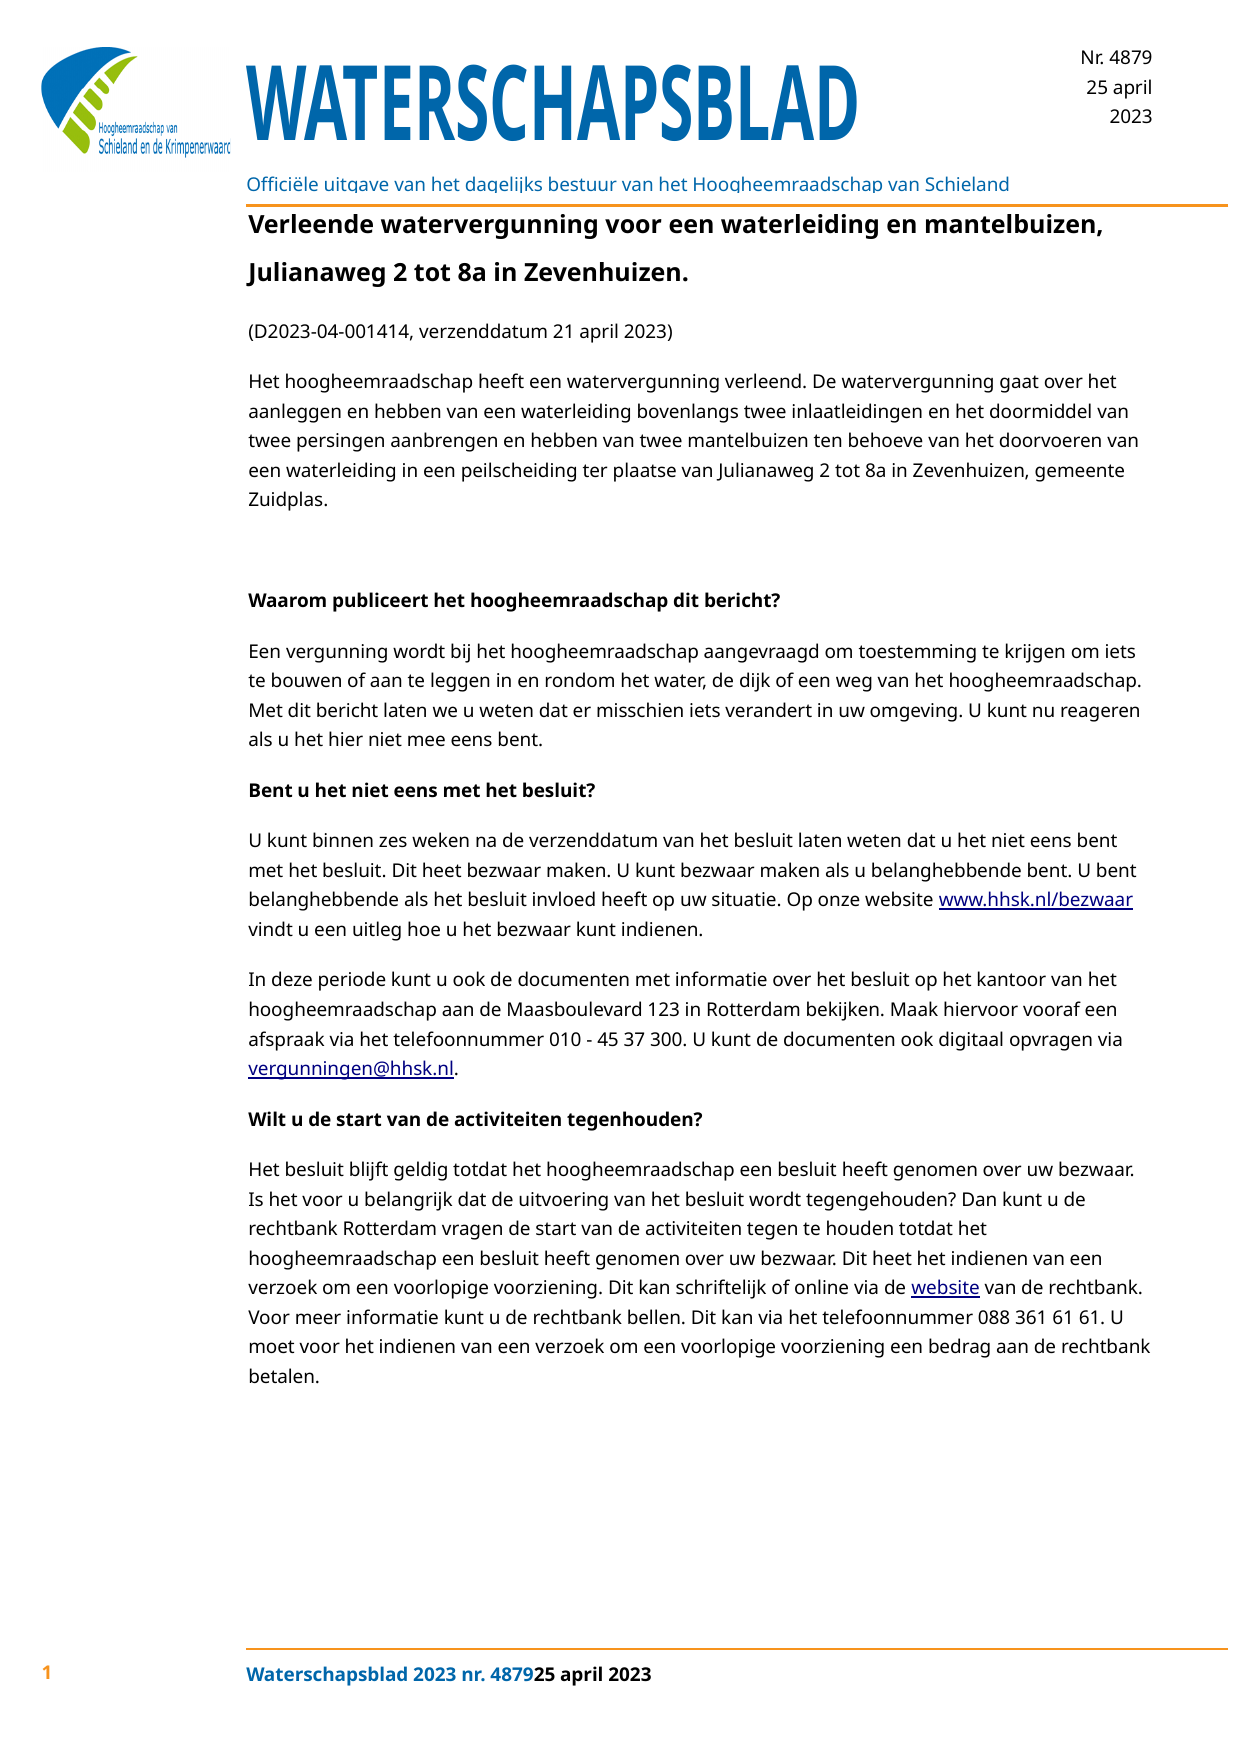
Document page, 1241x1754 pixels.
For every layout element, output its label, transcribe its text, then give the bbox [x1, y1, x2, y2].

text Het besluit blijft geldig totdat het hoogheemraadschap een besluit heeft genomen over uw bezwaar. Is het voor u belangrijk dat de uitvoering van het besluit wordt tegengehouden? Dan kunt u de rechtbank Rotterdam vragen de start van de activiteiten tegen te houden totdat het hoogheemraadschap een besluit heeft genomen over uw bezwaar. Dit heet het indienen van een verzoek om een voorlopige voorziening. Dit kan schriftelijk of online via de website van de rechtbank. Voor meer informatie kunt u de rechtbank bellen. Dit kan via het telefoonnummer 088 361 61 61. U moet voor het indienen van een verzoek om een voorlopige voorziening een bedrag aan de rechtbank betalen. [248, 1156, 1152, 1389]
picture [41, 47, 231, 172]
text Een vergunning wordt bij het hoogheemraadschap aangevraagd om toestemming te krijgen om iets te bouwen of aan te leggen in en rondom het water, de dijk of een weg van het hoogheemraadschap. Met dit bericht laten we u weten dat er misschien iets verandert in uw omgeving. U kunt nu reageren als u het hier niet mee eens bent. [248, 638, 1152, 752]
text Bent u het niet eens met het besluit? [248, 777, 1152, 803]
text Het hoogheemraadschap heeft een watervergunning verleend. De watervergunning gaat over het aanleggen en hebben van een waterleiding bovenlangs twee inlaatleidingen en het doormiddel van twee persingen aanbrengen en hebben van twee mantelbuizen ten behoeve van het doorvoeren van een waterleiding in een peilscheiding ter plaatse van Julianaweg 2 tot 8a in Zevenhuizen, gemeente Zuidplas. [248, 368, 1152, 512]
text In deze periode kunt u ook de documenten met informatie over het besluit op het kantoor van het hoogheemraadschap aan de Maasboulevard 123 in Rotterdam bekijken. Maak hiervoor vooraf een afspraak via het telefoonnummer 010 - 45 37 300. U kunt de documenten ook digitaal opvragen via vergunningen@hhsk.nl. [248, 967, 1152, 1081]
text Waarom publiceert het hoogheemraadschap dit bericht? [248, 587, 1152, 613]
text U kunt binnen zes weken na de verzenddatum van het besluit laten weten dat u het niet eens bent met het besluit. Dit heet bezwaar maken. U kunt bezwaar maken als u belanghebbende bent. U bent belanghebbende als het besluit invloed heeft op uw situatie. Op onze website www.hhsk.nl/bezwaar vindt u een uitleg hoe u het bezwaar kunt indienen. [248, 827, 1152, 942]
text Verleende watervergunning voor een waterleiding en mantelbuizen, Julianaweg 2 tot 8a in Zevenhuizen. [248, 207, 1152, 288]
text Wilt u de start van de activiteiten tegenhouden? [248, 1106, 1152, 1132]
text (D2023-04-001414, verzenddatum 21 april 2023) [248, 318, 1152, 344]
